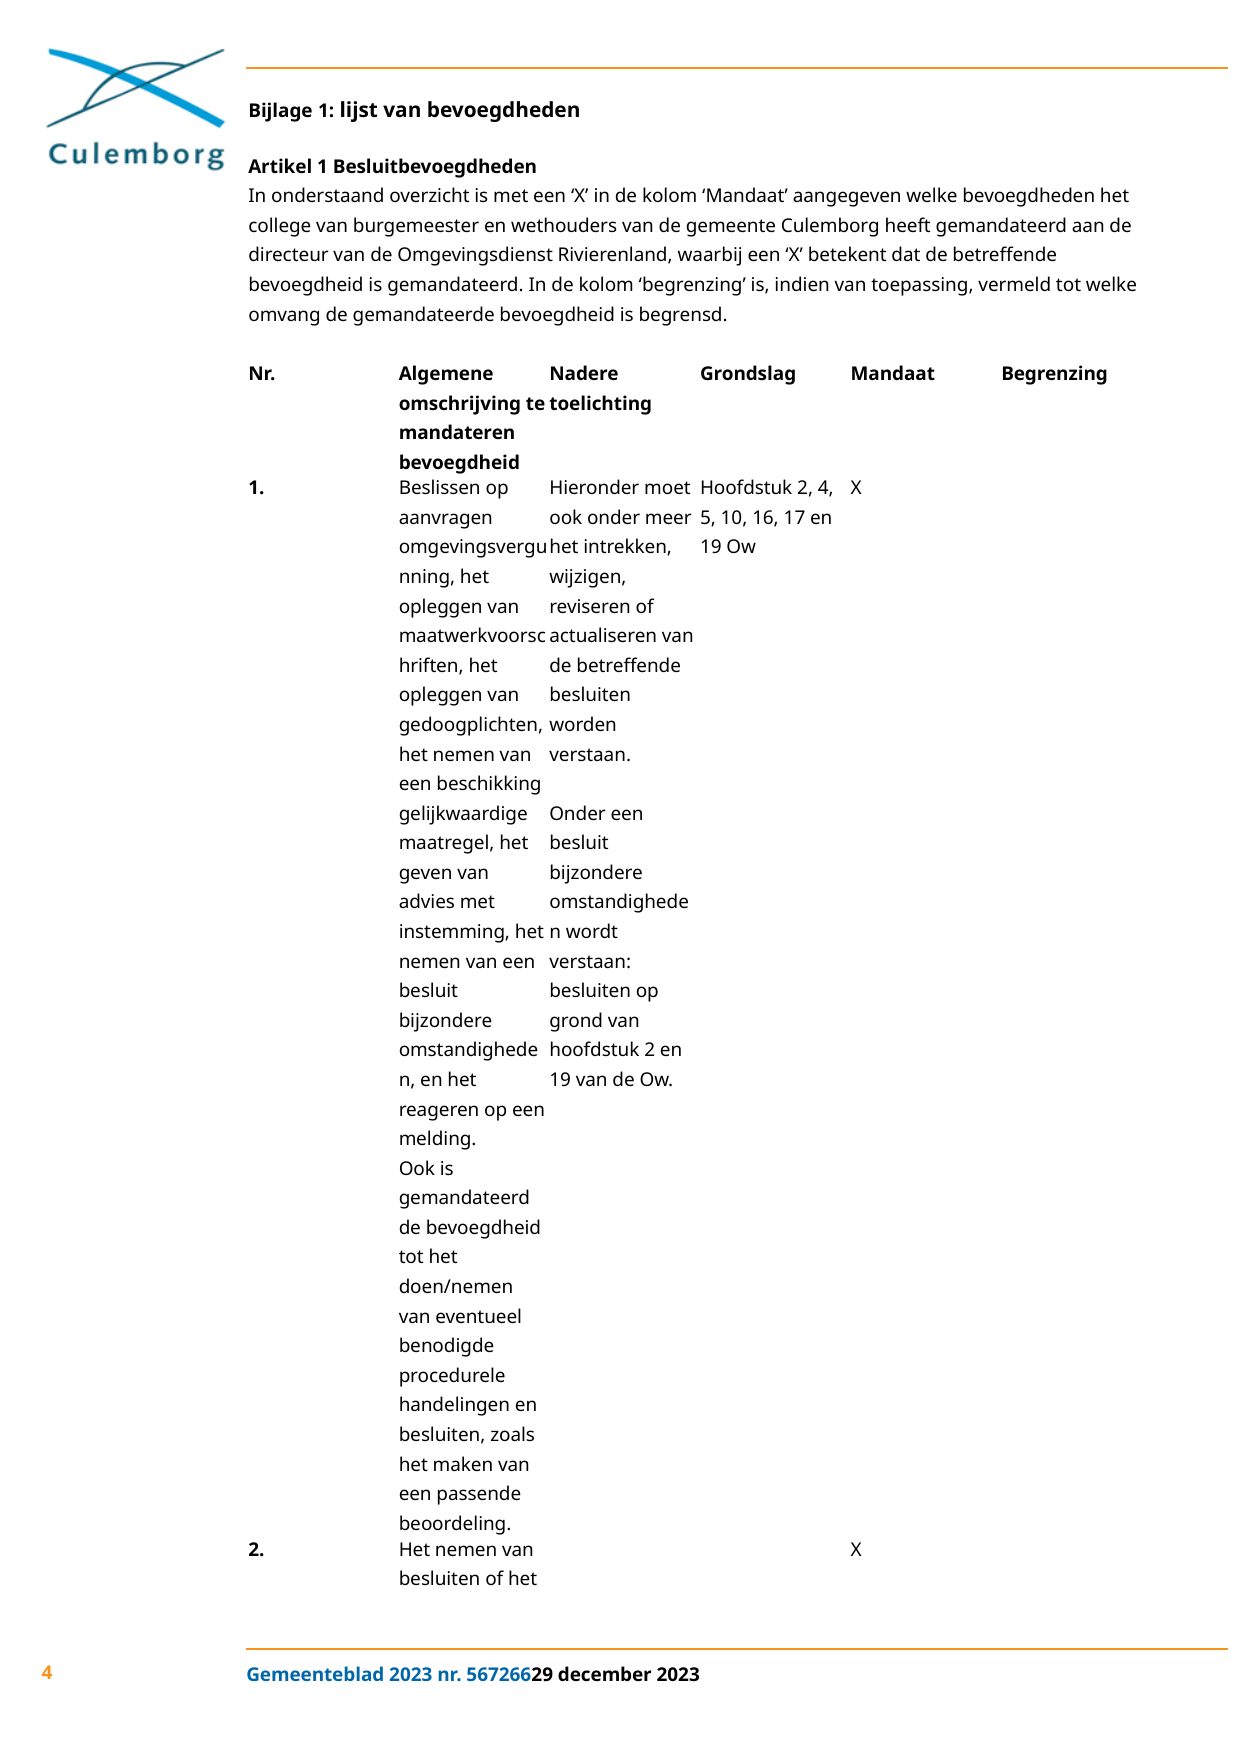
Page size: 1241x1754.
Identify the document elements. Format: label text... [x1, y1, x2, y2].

table_cell X [850, 475, 1001, 1536]
table_cell [700, 1536, 850, 1591]
table_cell Hoofdstuk 2, 4, 5, 10, 16, 17 en 19 Ow [700, 475, 850, 1536]
table_header Nr. [248, 360, 398, 474]
text In onderstaand overzicht is met een ‘X’ in de kolom ‘Mandaat’ aangegeven welke bevoegdheden het college van burgemeester en wethouders van de gemeente Culemborg heeft gemandateerd aan de directeur van de Omgevingsdienst Rivierenland, waarbij een ‘X’ betekent dat de betreffende bevoegdheid is gemandateerd. In de kolom ‘begrenzing’ is, indien van toepassing, vermeld tot welke omvang de gemandateerde bevoegdheid is begrensd. [248, 182, 1152, 327]
table_header Grondslag [700, 360, 850, 474]
picture [41, 47, 231, 172]
table_cell Beslissen op aanvragen omgevingsvergunning, het opleggen van maatwerkvoorschriften, het opleggen van gedoogplichten, het nemen van een beschikking gelijkwaardige maatregel, het geven van advies met instemming, het nemen van een besluit bijzondere omstandigheden, en het reageren op een melding. Ook is gemandateerd de bevoegdheid tot het doen/nemen van eventueel benodigde procedurele handelingen en besluiten, zoals het maken van een passende beoordeling. [399, 475, 549, 1536]
table_cell [549, 1536, 700, 1591]
table_header Begrenzing [1001, 360, 1152, 474]
table_header Nadere toelichting [549, 360, 700, 474]
table_cell [1001, 1536, 1152, 1591]
table_cell X [850, 1536, 1001, 1591]
table_cell [1001, 475, 1152, 1536]
table_cell 1. [248, 475, 398, 1536]
table_cell 2. [248, 1536, 398, 1591]
text Bijlage 1: lijst van bevoegdheden [248, 95, 1152, 123]
table_cell Het nemen van besluiten of het [399, 1536, 549, 1591]
text Artikel 1 Besluitbevoegdheden [248, 153, 1152, 179]
table_header Algemene omschrijving te mandateren bevoegdheid [399, 360, 549, 474]
table_header Mandaat [850, 360, 1001, 474]
table_cell Hieronder moet ook onder meer het intrekken, wijzigen, reviseren of actualiseren van de betreffende besluiten worden verstaan. Onder een besluit bijzondere omstandigheden wordt verstaan: besluiten op grond van hoofdstuk 2 en 19 van de Ow. [549, 475, 700, 1536]
